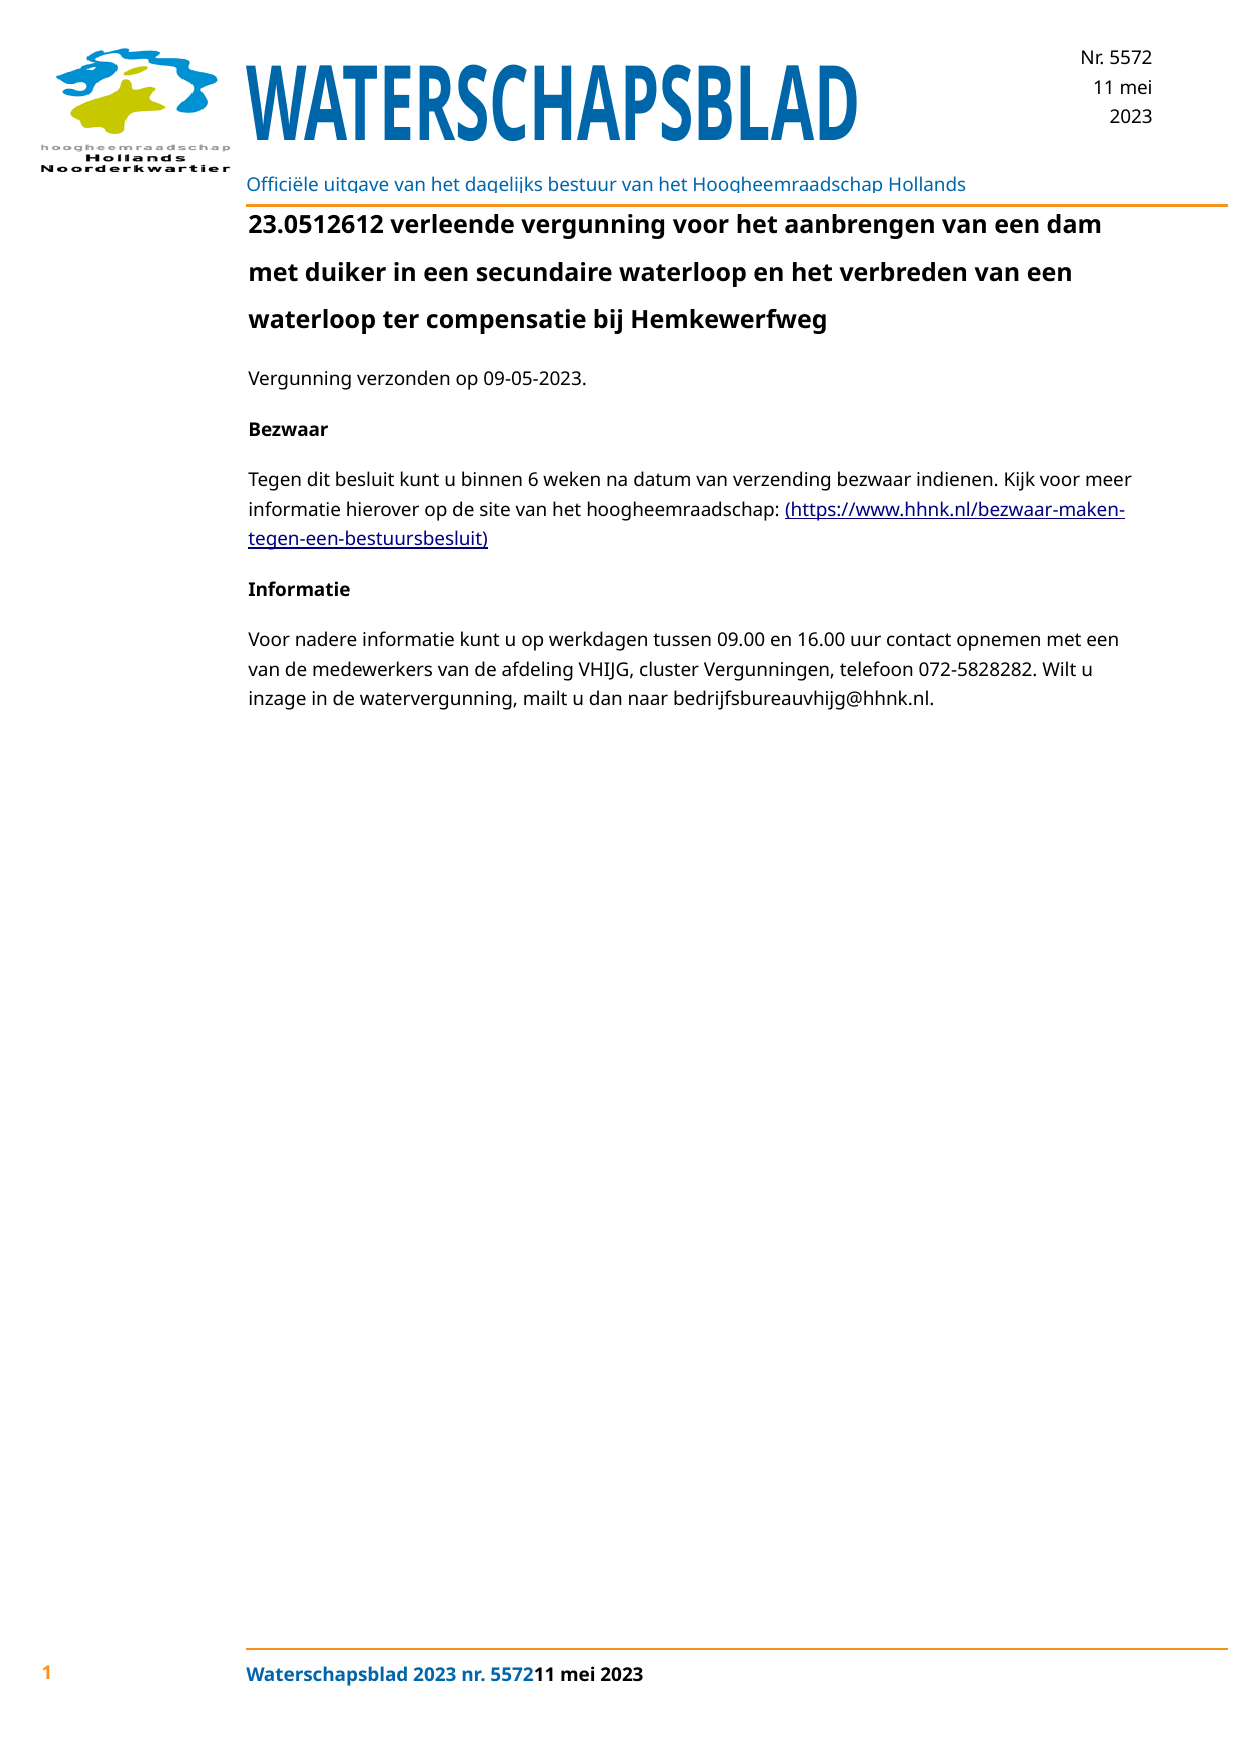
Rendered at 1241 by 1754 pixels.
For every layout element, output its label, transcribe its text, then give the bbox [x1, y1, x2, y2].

text Vergunning verzonden op 09-05-2023. [248, 366, 1152, 391]
text Voor nadere informatie kunt u op werkdagen tussen 09.00 en 16.00 uur contact opnemen met een van de medewerkers van de afdeling VHIJG, cluster Vergunningen, telefoon 072-5828282. Wilt u inzage in de watervergunning, mailt u dan naar bedrijfsbureauvhijg@hhnk.nl. [248, 626, 1152, 711]
text Bezwaar [248, 416, 1152, 442]
text Tegen dit besluit kunt u binnen 6 weken na datum van verzending bezwaar indienen. Kijk voor meer informatie hierover op de site van het hoogheemraadschap: (https://www.hhnk.nl/bezwaar-maken-tegen-een-bestuursbesluit) [248, 466, 1152, 551]
text Informatie [248, 576, 1152, 602]
picture [41, 47, 231, 172]
text 23.0512612 verleende vergunning voor het aanbrengen van een dam met duiker in een secundaire waterloop en het verbreden van een waterloop ter compensatie bij Hemkewerfweg [248, 207, 1152, 336]
